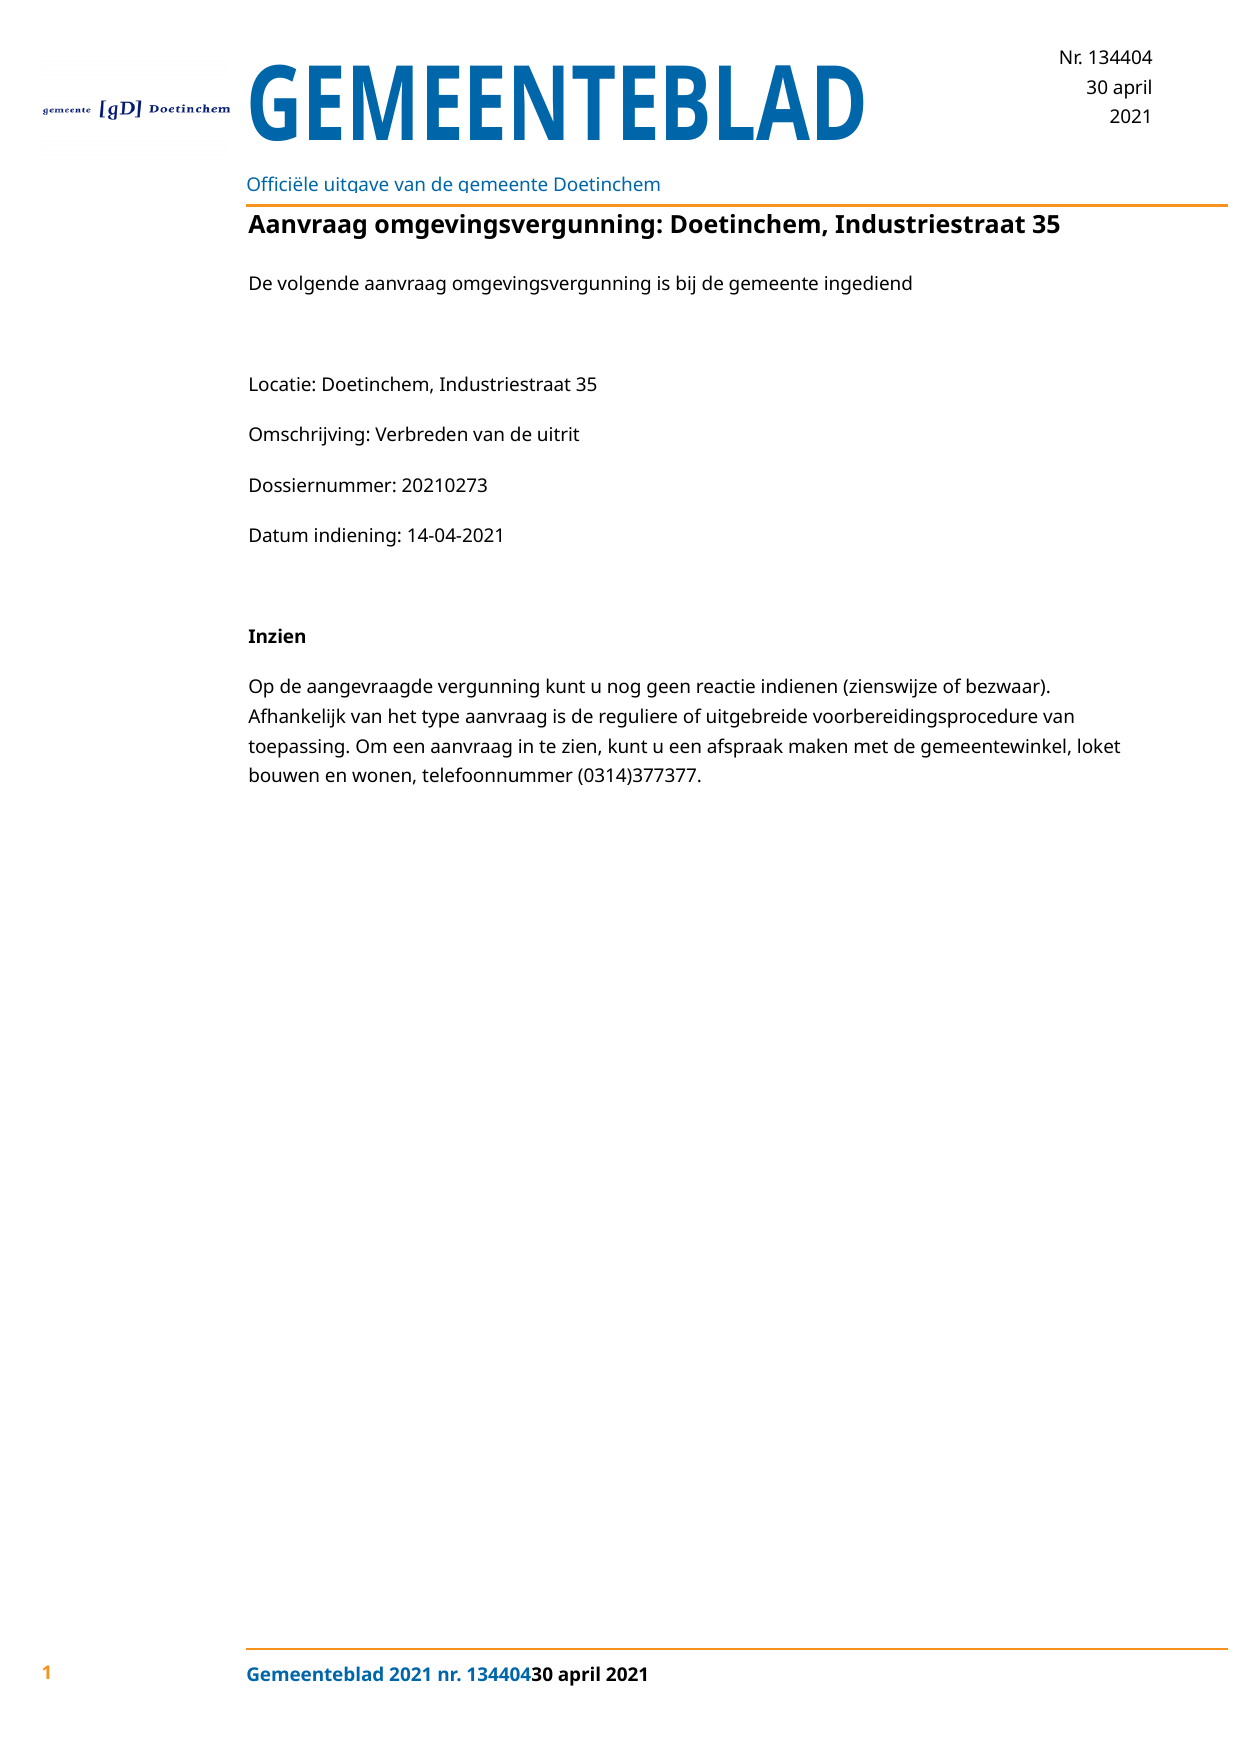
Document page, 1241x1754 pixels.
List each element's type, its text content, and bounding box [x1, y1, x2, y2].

text Dossiernummer: 20210273 [248, 472, 1152, 498]
text Omschrijving: Verbreden van de uitrit [248, 422, 1152, 447]
picture [41, 47, 231, 172]
text Aanvraag omgevingsvergunning: Doetinchem, Industriestraat 35 [248, 207, 1152, 241]
text Datum indiening: 14-04-2021 [248, 522, 1152, 548]
text Locatie: Doetinchem, Industriestraat 35 [248, 371, 1152, 397]
text Inzien [248, 623, 1152, 649]
text Op de aangevraagde vergunning kunt u nog geen reactie indienen (zienswijze of bezwaar). Afhankelijk van het type aanvraag is de reguliere of uitgebreide voorbereidingsprocedure van toepassing. Om een aanvraag in te zien, kunt u een afspraak maken met de gemeentewinkel, loket bouwen en wonen, telefoonnummer (0314)377377. [248, 674, 1152, 788]
text De volgende aanvraag omgevingsvergunning is bij de gemeente ingediend [248, 270, 1152, 296]
